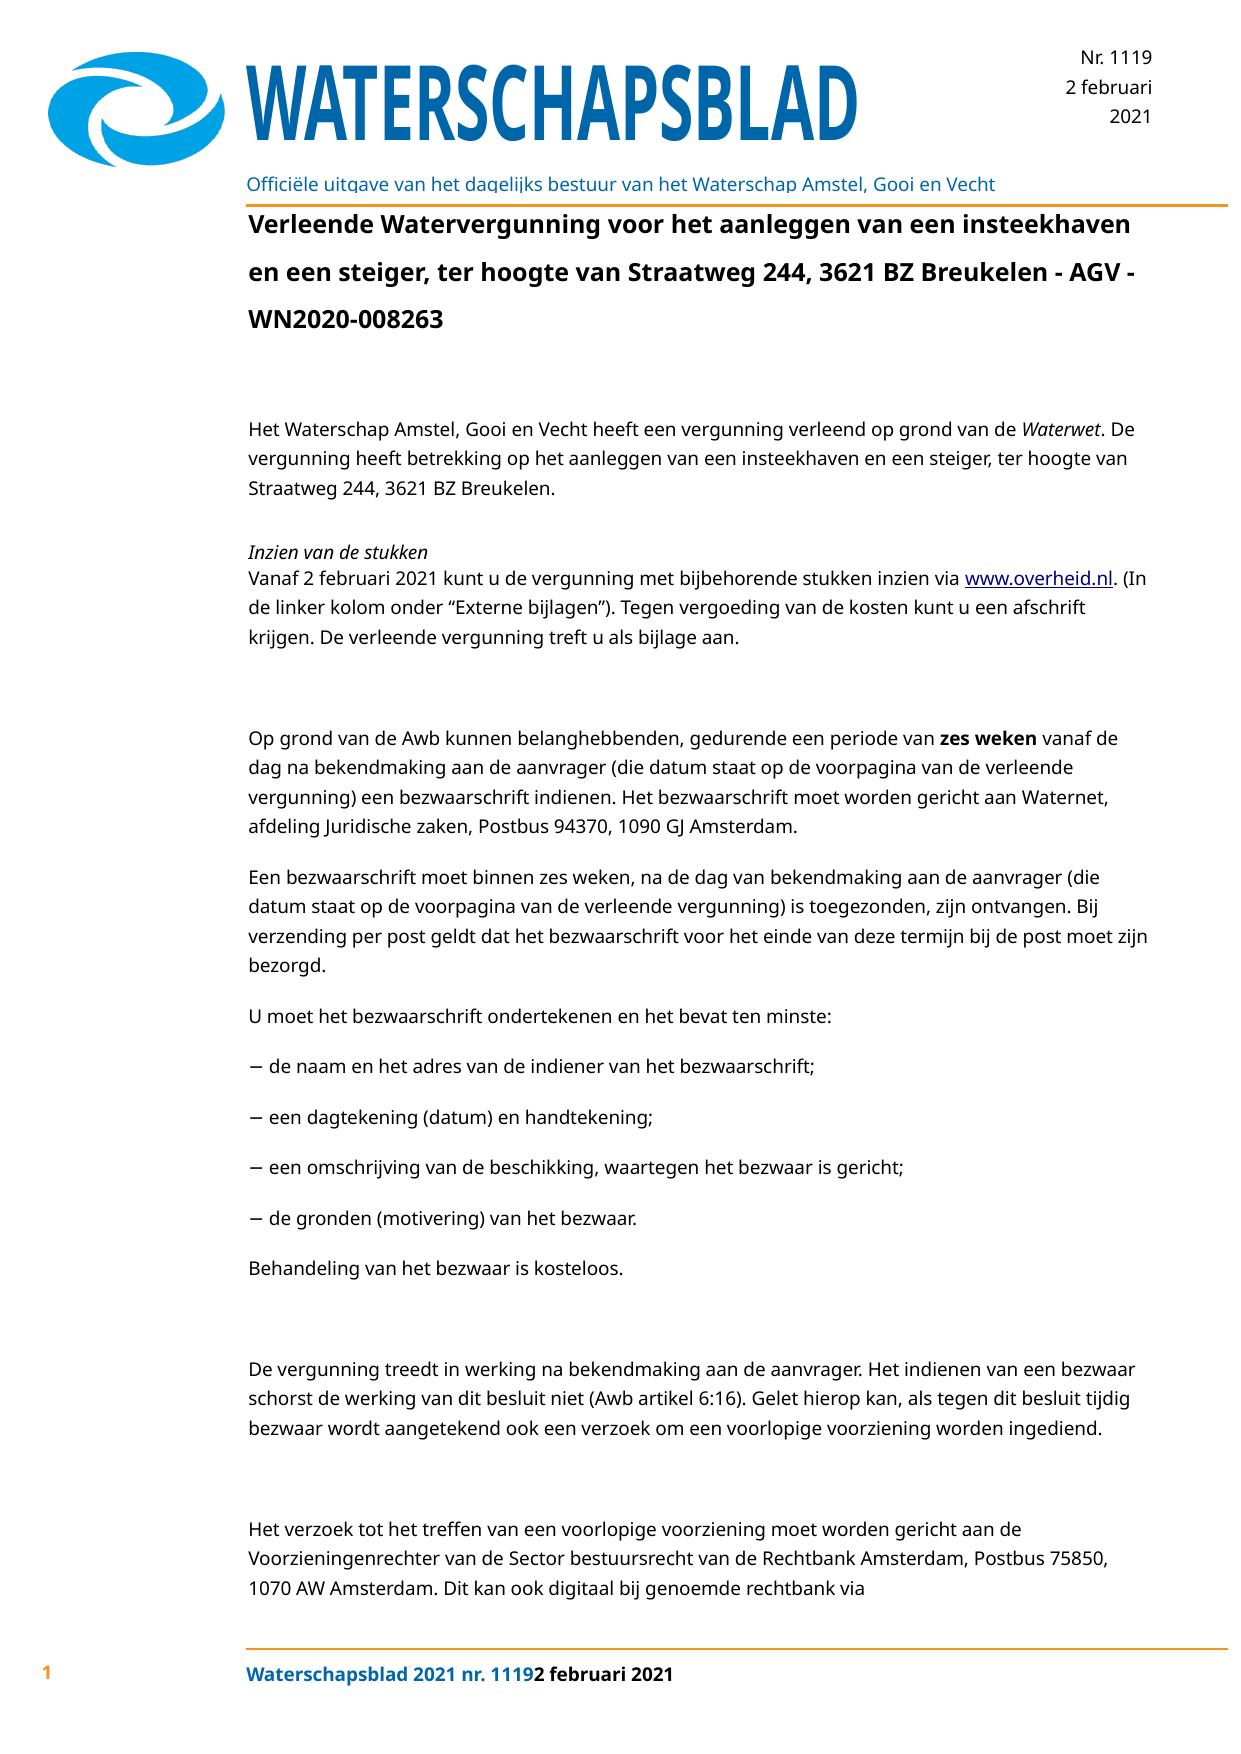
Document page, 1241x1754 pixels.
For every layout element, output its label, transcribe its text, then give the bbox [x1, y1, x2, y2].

picture [41, 47, 231, 172]
text − de naam en het adres van de indiener van het bezwaarschrift; [248, 1053, 1152, 1079]
text De vergunning treedt in werking na bekendmaking aan de aanvrager. Het indienen van een bezwaar schorst de werking van dit besluit niet (Awb artikel 6:16). Gelet hierop kan, als tegen dit besluit tijdig bezwaar wordt aangetekend ook een verzoek om een voorlopige voorziening worden ingediend. [248, 1356, 1152, 1441]
text Op grond van de Awb kunnen belanghebbenden, gedurende een periode van zes weken vanaf de dag na bekendmaking aan de aanvrager (die datum staat op de voorpagina van de verleende vergunning) een bezwaarschrift indienen. Het bezwaarschrift moet worden gericht aan Waternet, afdeling Juridische zaken, Postbus 94370, 1090 GJ Amsterdam. [248, 725, 1152, 839]
text Een bezwaarschrift moet binnen zes weken, na de dag van bekendmaking aan de aanvrager (die datum staat op de voorpagina van de verleende vergunning) is toegezonden, zijn ontvangen. Bij verzending per post geldt dat het bezwaarschrift voor het einde van deze termijn bij de post moet zijn bezorgd. [248, 864, 1152, 978]
text Inzien van de stukken [248, 539, 1152, 565]
text − een omschrijving van de beschikking, waartegen het bezwaar is gericht; [248, 1154, 1152, 1180]
text Vanaf 2 februari 2021 kunt u de vergunning met bijbehorende stukken inzien via www.overheid.nl. (In de linker kolom onder “Externe bijlagen”). Tegen vergoeding van de kosten kunt u een afschrift krijgen. De verleende vergunning treft u als bijlage aan. [248, 565, 1152, 650]
text Verleende Watervergunning voor het aanleggen van een insteekhaven en een steiger, ter hoogte van Straatweg 244, 3621 BZ Breukelen - AGV - WN2020-008263 [248, 207, 1152, 336]
text Het verzoek tot het treffen van een voorlopige voorziening moet worden gericht aan de Voorzieningenrechter van de Sector bestuursrecht van de Rechtbank Amsterdam, Postbus 75850, 1070 AW Amsterdam. Dit kan ook digitaal bij genoemde rechtbank via [248, 1516, 1152, 1601]
text Het Waterschap Amstel, Gooi en Vecht heeft een vergunning verleend op grond van de Waterwet. De vergunning heeft betrekking op het aanleggen van een insteekhaven en een steiger, ter hoogte van Straatweg 244, 3621 BZ Breukelen. [248, 416, 1152, 501]
text U moet het bezwaarschrift ondertekenen en het bevat ten minste: [248, 1003, 1152, 1029]
text − een dagtekening (datum) en handtekening; [248, 1104, 1152, 1130]
text Behandeling van het bezwaar is kosteloos. [248, 1255, 1152, 1281]
text − de gronden (motivering) van het bezwaar. [248, 1205, 1152, 1231]
